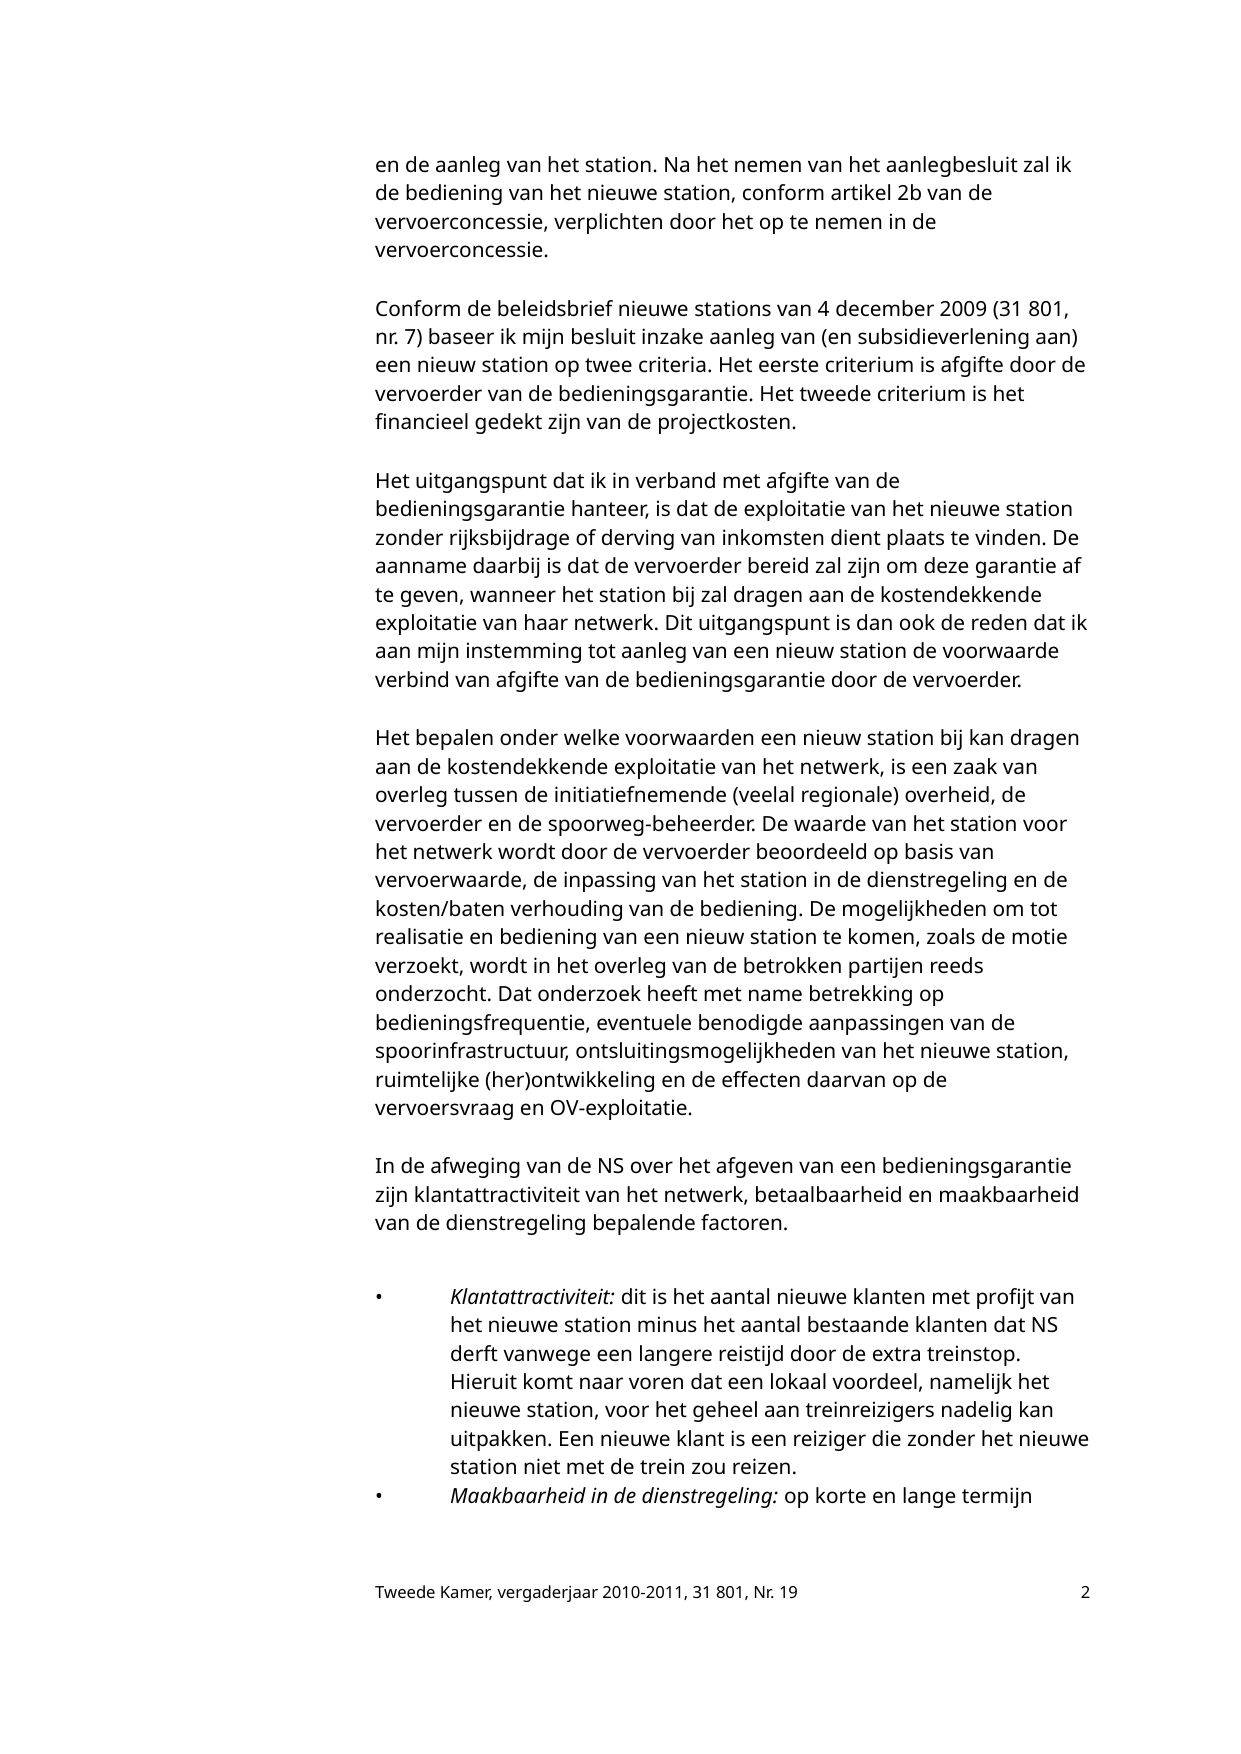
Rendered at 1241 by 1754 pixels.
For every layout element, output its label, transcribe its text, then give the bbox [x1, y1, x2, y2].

text In de afweging van de NS over het afgeven van een bedieningsgarantie zijn klantattractiviteit van het netwerk, betaalbaarheid en maakbaarheid van de dienstregeling bepalende factoren. [375, 1152, 1090, 1237]
text Conform de beleidsbrief nieuwe stations van 4 december 2009 (31 801, nr. 7) baseer ik mijn besluit inzake aanleg van (en subsidieverlening aan) een nieuw station op twee criteria. Het eerste criterium is afgifte door de vervoerder van de bedieningsgarantie. Het tweede criterium is het financieel gedekt zijn van de projectkosten. [375, 294, 1090, 436]
text en de aanleg van het station. Na het nemen van het aanlegbesluit zal ik de bediening van het nieuwe station, conform artikel 2b van de vervoerconcessie, verplichten door het op te nemen in de vervoerconcessie. [375, 150, 1090, 264]
list Klantattractiviteit: dit is het aantal nieuwe klanten met profijt van het nieuwe station minus het aantal bestaande klanten dat NS derft vanwege een langere reistijd door de extra treinstop. Hieruit komt naar voren dat een lokaal voordeel, namelijk het nieuwe station, voor het geheel aan treinreizigers nadelig kan uitpakken. Een nieuwe klant is een reiziger die zonder het nieuwe station niet met de trein zou reizen. [375, 1282, 1090, 1481]
text Het bepalen onder welke voorwaarden een nieuw station bij kan dragen aan de kostendekkende exploitatie van het netwerk, is een zaak van overleg tussen de initiatiefnemende (veelal regionale) overheid, de vervoerder en de spoorweg-beheerder. De waarde van het station voor het netwerk wordt door de vervoerder beoordeeld op basis van vervoerwaarde, de inpassing van het station in de dienstregeling en de kosten/baten verhouding van de bediening. De mogelijkheden om tot realisatie en bediening van een nieuw station te komen, zoals de motie verzoekt, wordt in het overleg van de betrokken partijen reeds onderzocht. Dat onderzoek heeft met name betrekking op bedieningsfrequentie, eventuele benodigde aanpassingen van de spoorinfrastructuur, ontsluitingsmogelijkheden van het nieuwe station, ruimtelijke (her)ontwikkeling en de effecten daarvan op de vervoersvraag en OV-exploitatie. [375, 723, 1090, 1122]
list Maakbaarheid in de dienstregeling: op korte en lange termijn [375, 1481, 1090, 1509]
text Het uitgangspunt dat ik in verband met afgifte van de bedieningsgarantie hanteer, is dat de exploitatie van het nieuwe station zonder rijksbijdrage of derving van inkomsten dient plaats te vinden. De aanname daarbij is dat de vervoerder bereid zal zijn om deze garantie af te geven, wanneer het station bij zal dragen aan de kostendekkende exploitatie van haar netwerk. Dit uitgangspunt is dan ook de reden dat ik aan mijn instemming tot aanleg van een nieuw station de voorwaarde verbind van afgifte van de bedieningsgarantie door de vervoerder. [375, 466, 1090, 693]
